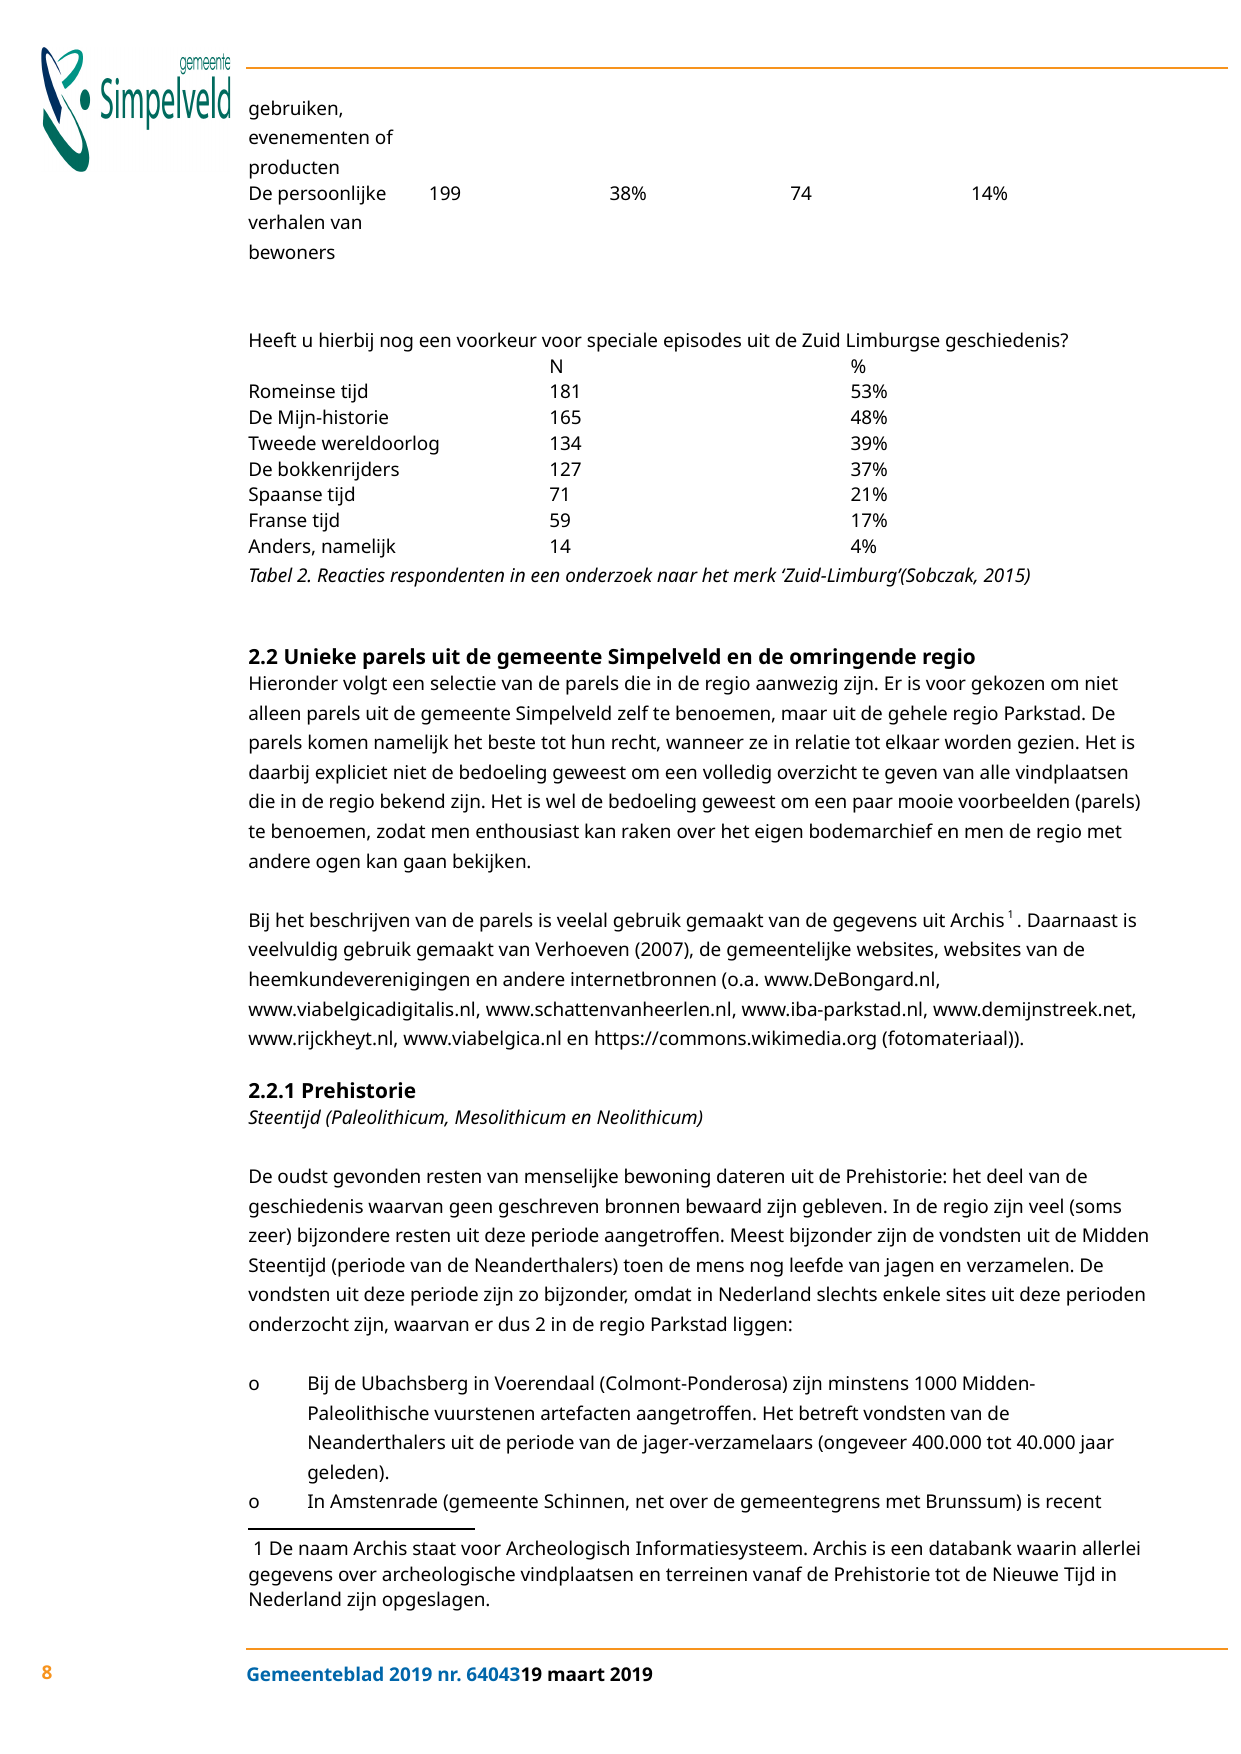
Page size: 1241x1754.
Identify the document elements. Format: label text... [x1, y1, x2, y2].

table_cell Anders, namelijk [248, 533, 549, 559]
table_cell gebruiken, evenementen of producten [248, 95, 429, 180]
table_cell [790, 95, 971, 180]
text Tabel 2. Reacties respondenten in een onderzoek naar het merk ‘Zuid-Limburg’(Sobczak, 2015) [248, 562, 1152, 588]
table_cell De bokkenrijders [248, 456, 549, 481]
table_cell Spaanse tijd [248, 481, 549, 507]
table_cell Franse tijd [248, 507, 549, 533]
table_cell 14% [971, 180, 1152, 264]
text Steentijd (Paleolithicum, Mesolithicum en Neolithicum) [248, 1104, 1152, 1130]
table_cell Romeinse tijd [248, 379, 549, 404]
table_cell 134 [549, 430, 850, 456]
table_cell [609, 95, 790, 180]
table_cell 127 [549, 456, 850, 481]
table_cell 59 [549, 507, 850, 533]
text 2.2 Unieke parels uit de gemeente Simpelveld en de omringende regio [248, 642, 1152, 670]
table_cell % [850, 353, 1152, 378]
table_cell 17% [850, 507, 1152, 533]
table_cell 37% [850, 456, 1152, 481]
table_header Heeft u hierbij nog een voorkeur voor speciale episodes uit de Zuid Limburgse geschiedenis? [248, 327, 1152, 353]
table_cell [429, 95, 609, 180]
text Bij het beschrijven van de parels is veelal gebruik gemaakt van de gegevens uit Archis. Daarnaast is veelvuldig gebruik gemaakt van Verhoeven (2007), de gemeentelijke websites, websites van de heemkundeverenigingen en andere internetbronnen (o.a. www.DeBongard.nl, www.viabelgicadigitalis.nl, www.schattenvanheerlen.nl, www.iba-parkstad.nl, www.demijnstreek.net, www.rijckheyt.nl, www.viabelgica.nl en https://commons.wikimedia.org (fotomateriaal)). [248, 907, 1152, 1051]
table_cell 53% [850, 379, 1152, 404]
table_cell 48% [850, 404, 1152, 430]
table_cell 181 [549, 379, 850, 404]
table_cell De persoonlijke verhalen van bewoners [248, 180, 429, 264]
table_cell [971, 95, 1152, 180]
list In Amstenrade (gemeente Schinnen, net over de gemeentegrens met Brunssum) is recent [248, 1489, 1152, 1514]
table_cell 199 [429, 180, 609, 264]
table_cell 21% [850, 481, 1152, 507]
text 2.2.1 Prehistorie [248, 1076, 1152, 1104]
table_cell [248, 353, 549, 378]
table_cell 165 [549, 404, 850, 430]
text Hieronder volgt een selectie van de parels die in de regio aanwezig zijn. Er is voor gekozen om niet alleen parels uit de gemeente Simpelveld zelf te benoemen, maar uit de gehele regio Parkstad. De parels komen namelijk het beste tot hun recht, wanneer ze in relatie tot elkaar worden gezien. Het is daarbij expliciet niet de bedoeling geweest om een volledig overzicht te geven van alle vindplaatsen die in de regio bekend zijn. Het is wel de bedoeling geweest om een paar mooie voorbeelden (parels) te benoemen, zodat men enthousiast kan raken over het eigen bodemarchief en men de regio met andere ogen kan gaan bekijken. [248, 670, 1152, 873]
table_cell N [549, 353, 850, 378]
picture [41, 47, 231, 172]
table_cell 4% [850, 533, 1152, 559]
table_cell De Mijn-historie [248, 404, 549, 430]
text De naam Archis staat voor Archeologisch Informatiesysteem. Archis is een databank waarin allerlei gegevens over archeologische vindplaatsen en terreinen vanaf de Prehistorie tot de Nieuwe Tijd in Nederland zijn opgeslagen. [248, 1535, 1152, 1612]
table_cell 38% [609, 180, 790, 264]
table_cell 14 [549, 533, 850, 559]
table_cell 74 [790, 180, 971, 264]
list Bij de Ubachsberg in Voerendaal (Colmont-Ponderosa) zijn minstens 1000 Midden-Paleolithische vuurstenen artefacten aangetroffen. Het betreft vondsten van de Neanderthalers uit de periode van de jager-verzamelaars (ongeveer 400.000 tot 40.000 jaar geleden). [248, 1370, 1152, 1485]
table_cell 39% [850, 430, 1152, 456]
table_cell Tweede wereldoorlog [248, 430, 549, 456]
text De oudst gevonden resten van menselijke bewoning dateren uit de Prehistorie: het deel van de geschiedenis waarvan geen geschreven bronnen bewaard zijn gebleven. In de regio zijn veel (soms zeer) bijzondere resten uit deze periode aangetroffen. Meest bijzonder zijn de vondsten uit de Midden Steentijd (periode van de Neanderthalers) toen de mens nog leefde van jagen en verzamelen. De vondsten uit deze periode zijn zo bijzonder, omdat in Nederland slechts enkele sites uit deze perioden onderzocht zijn, waarvan er dus 2 in de regio Parkstad liggen: [248, 1163, 1152, 1337]
table_cell 71 [549, 481, 850, 507]
